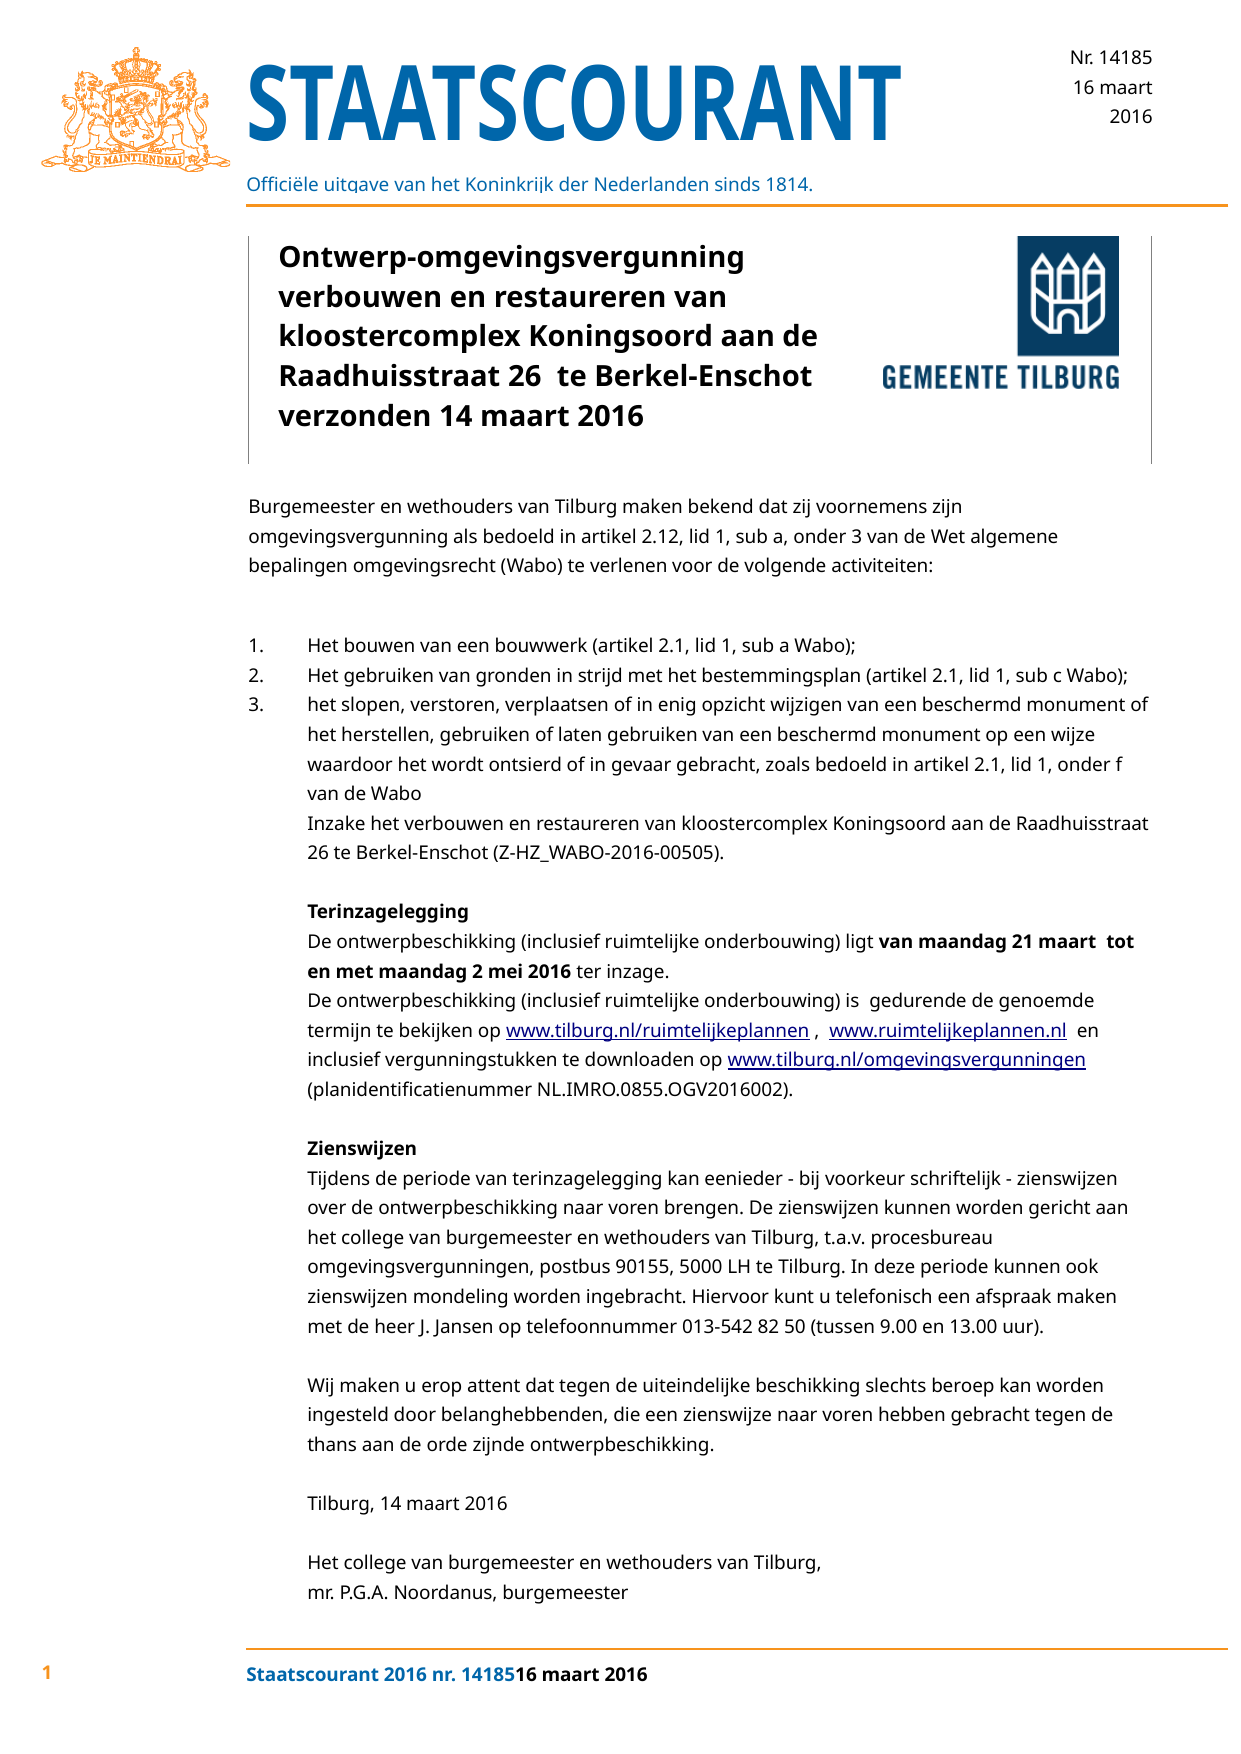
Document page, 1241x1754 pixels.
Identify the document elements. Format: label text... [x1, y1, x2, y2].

list Zienswijzen [248, 1135, 1152, 1161]
picture [882, 236, 1119, 391]
list Inzake het verbouwen en restaureren van kloostercomplex Koningsoord aan de Raadhuisstraat 26 te Berkel-Enschot (Z-HZ_WABO-2016-00505). [248, 810, 1152, 865]
list mr. P.G.A. Noordanus, burgemeester [248, 1579, 1152, 1605]
list Het gebruiken van gronden in strijd met het bestemmingsplan (artikel 2.1, lid 1, sub c Wabo); [248, 662, 1152, 688]
list Het college van burgemeester en wethouders van Tilburg, [248, 1549, 1152, 1575]
list Tijdens de periode van terinzagelegging kan eenieder - bij voorkeur schriftelijk - zienswijzen over de ontwerpbeschikking naar voren brengen. De zienswijzen kunnen worden gericht aan het college van burgemeester en wethouders van Tilburg, t.a.v. procesbureau omgevingsvergunningen, postbus 90155, 5000 LH te Tilburg. In deze periode kunnen ook zienswijzen mondeling worden ingebracht. Hiervoor kunt u telefonisch een afspraak maken met de heer J. Jansen op telefoonnummer 013-542 82 50 (tussen 9.00 en 13.00 uur). [248, 1165, 1152, 1339]
list Het bouwen van een bouwwerk (artikel 2.1, lid 1, sub a Wabo); [248, 632, 1152, 658]
picture [41, 47, 231, 172]
text Burgemeester en wethouders van Tilburg maken bekend dat zij voornemens zijn omgevingsvergunning als bedoeld in artikel 2.12, lid 1, sub a, onder 3 van de Wet algemene bepalingen omgevingsrecht (Wabo) te verlenen voor de volgende activiteiten: [248, 493, 1152, 578]
list het slopen, verstoren, verplaatsen of in enig opzicht wijzigen van een beschermd monument of het herstellen, gebruiken of laten gebruiken van een beschermd monument op een wijze waardoor het wordt ontsierd of in gevaar gebracht, zoals bedoeld in artikel 2.1, lid 1, onder f van de Wabo [248, 692, 1152, 806]
list De ontwerpbeschikking (inclusief ruimtelijke onderbouwing) is gedurende de genoemde termijn te bekijken op www.tilburg.nl/ruimtelijkeplannen , www.ruimtelijkeplannen.nl en inclusief vergunningstukken te downloaden op www.tilburg.nl/omgevingsvergunningen (planidentificatienummer NL.IMRO.0855.OGV2016002). [248, 987, 1152, 1102]
list Wij maken u erop attent dat tegen de uiteindelijke beschikking slechts beroep kan worden ingesteld door belanghebbenden, die een zienswijze naar voren hebben gebracht tegen de thans aan de orde zijnde ontwerpbeschikking. [248, 1372, 1152, 1457]
list De ontwerpbeschikking (inclusief ruimtelijke onderbouwing) ligt van maandag 21 maart tot en met maandag 2 mei 2016 ter inzage. [248, 928, 1152, 984]
table_header Ontwerp-omgevingsvergunning verbouwen en restaureren van kloostercomplex Koningsoord aan de Raadhuisstraat 26 te Berkel-Enschot verzonden 14 maart 2016 [249, 236, 850, 464]
table_header [850, 236, 1151, 464]
list Terinzagelegging [248, 899, 1152, 924]
list Tilburg, 14 maart 2016 [248, 1490, 1152, 1516]
